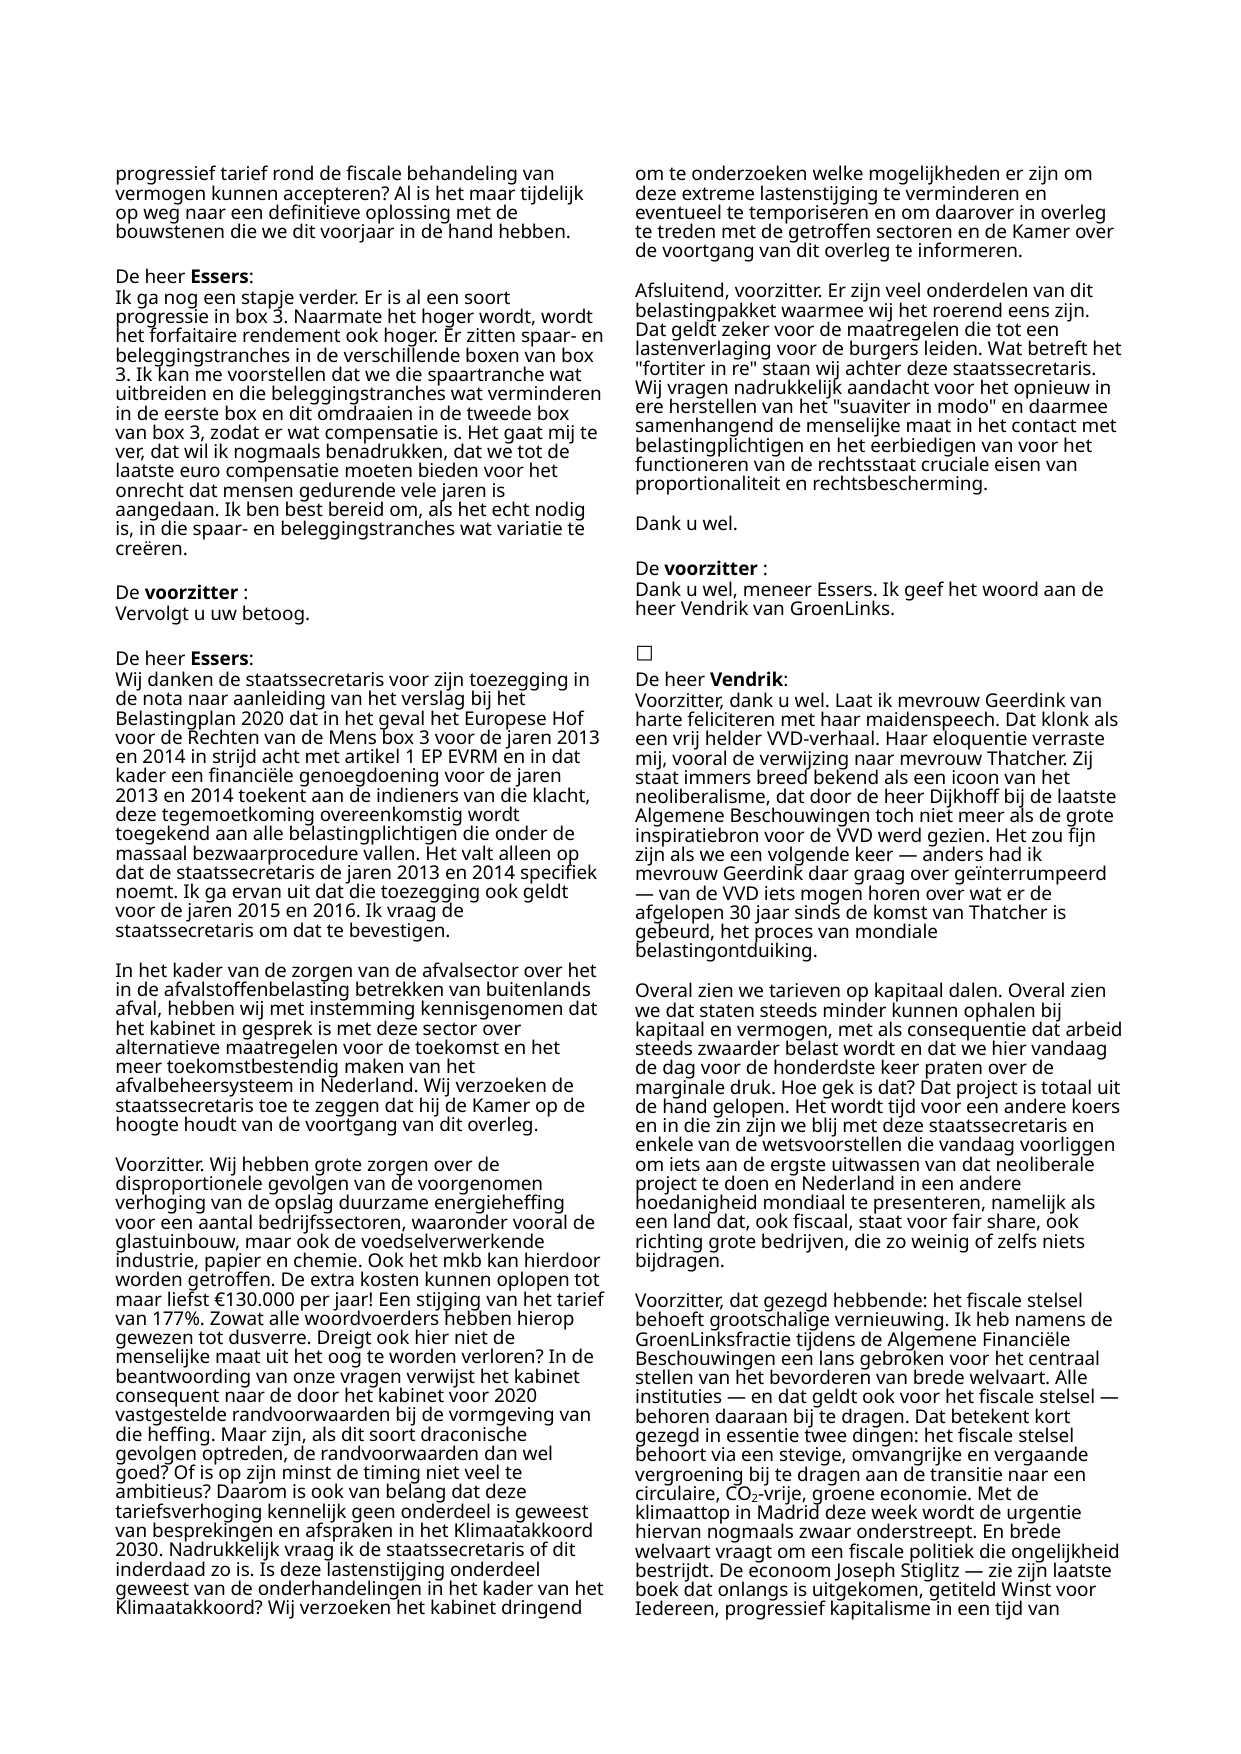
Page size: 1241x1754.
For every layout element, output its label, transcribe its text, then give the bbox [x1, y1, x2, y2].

text De heer Essers: [115, 645, 605, 671]
text Wij danken de staatssecretaris voor zijn toezegging in de nota naar aanleiding van het verslag bij het Belastingplan 2020 dat in het geval het Europese Hof voor de Rechten van de Mens box 3 voor de jaren 2013 en 2014 in strijd acht met artikel 1 EP EVRM en in dat kader een financiële genoegdoening voor de jaren 2013 en 2014 toekent aan de indieners van die klacht, deze tegemoetkoming overeenkomstig wordt toegekend aan alle belastingplichtigen die onder de massaal bezwaarprocedure vallen. Het valt alleen op dat de staatssecretaris de jaren 2013 en 2014 specifiek noemt. Ik ga ervan uit dat die toezegging ook geldt voor de jaren 2015 en 2016. Ik vraag de staatssecretaris om dat te bevestigen. [115, 671, 605, 941]
text Voorzitter. Wij hebben grote zorgen over de disproportionele gevolgen van de voorgenomen verhoging van de opslag duurzame energieheffing voor een aantal bedrijfssectoren, waaronder vooral de glastuinbouw, maar ook de voedselverwerkende industrie, papier en chemie. Ook het mkb kan hierdoor worden getroffen. De extra kosten kunnen oplopen tot maar liefst €130.000 per jaar! Een stijging van het tarief van 177%. Zowat alle woordvoerders hebben hierop gewezen tot dusverre. Dreigt ook hier niet de menselijke maat uit het oog te worden verloren? In de beantwoording van onze vragen verwijst het kabinet consequent naar de door het kabinet voor 2020 vastgestelde randvoorwaarden bij de vormgeving van die heffing. Maar zijn, als dit soort draconische gevolgen optreden, de randvoorwaarden dan wel goed? Of is op zijn minst de timing niet veel te ambitieus? Daarom is ook van belang dat deze tariefsverhoging kennelijk geen onderdeel is geweest van besprekingen en afspraken in het Klimaatakkoord 2030. Nadrukkelijk vraag ik de staatssecretaris of dit inderdaad zo is. Is deze lastenstijging onderdeel geweest van de onderhandelingen in het kader van het Klimaatakkoord? Wij verzoeken het kabinet dringend [115, 1156, 605, 1618]
text De voorzitter : [115, 579, 605, 605]
text De voorzitter : [635, 555, 1125, 581]
text progressief tarief rond de fiscale behandeling van vermogen kunnen accepteren? Al is het maar tijdelijk op weg naar een definitieve oplossing met de bouwstenen die we dit voorjaar in de hand hebben. [115, 165, 605, 242]
text Vervolgt u uw betoog. [115, 605, 605, 624]
text om te onderzoeken welke mogelijkheden er zijn om deze extreme lastenstijging te verminderen en eventueel te temporiseren en om daarover in overleg te treden met de getroffen sectoren en de Kamer over de voortgang van dit overleg te informeren. [635, 165, 1125, 262]
text In het kader van de zorgen van de afvalsector over het in de afvalstoffenbelasting betrekken van buitenlands afval, hebben wij met instemming kennisgenomen dat het kabinet in gesprek is met deze sector over alternatieve maatregelen voor de toekomst en het meer toekomstbestendig maken van het afvalbeheersysteem in Nederland. Wij verzoeken de staatssecretaris toe te zeggen dat hij de Kamer op de hoogte houdt van de voortgang van dit overleg. [115, 962, 605, 1135]
text Afsluitend, voorzitter. Er zijn veel onderdelen van dit belastingpakket waarmee wij het roerend eens zijn. Dat geldt zeker voor de maatregelen die tot een lastenverlaging voor de burgers leiden. Wat betreft het "fortiter in re" staan wij achter deze staatssecretaris. Wij vragen nadrukkelijk aandacht voor het opnieuw in ere herstellen van het "suaviter in modo" en daarmee samenhangend de menselijke maat in het contact met belastingplichtigen en het eerbiedigen van voor het functioneren van de rechtsstaat cruciale eisen van proportionaliteit en rechtsbescherming. [635, 282, 1125, 494]
text De heer Essers: [115, 263, 605, 289]
text Ik ga nog een stapje verder. Er is al een soort progressie in box 3. Naarmate het hoger wordt, wordt het forfaitaire rendement ook hoger. Er zitten spaar- en beleggingstranches in de verschillende boxen van box 3. Ik kan me voorstellen dat we die spaartranche wat uitbreiden en die beleggingstranches wat verminderen in de eerste box en dit omdraaien in de tweede box van box 3, zodat er wat compensatie is. Het gaat mij te ver, dat wil ik nogmaals benadrukken, dat we tot de laatste euro compensatie moeten bieden voor het onrecht dat mensen gedurende vele jaren is aangedaan. Ik ben best bereid om, als het echt nodig is, in die spaar- en beleggingstranches wat variatie te creëren. [115, 289, 605, 559]
text Voorzitter, dank u wel. Laat ik mevrouw Geerdink van harte feliciteren met haar maidenspeech. Dat klonk als een vrij helder VVD-verhaal. Haar eloquentie verraste mij, vooral de verwijzing naar mevrouw Thatcher. Zij staat immers breed bekend als een icoon van het neoliberalisme, dat door de heer Dijkhoff bij de laatste Algemene Beschouwingen toch niet meer als de grote inspiratiebron voor de VVD werd gezien. Het zou fijn zijn als we een volgende keer — anders had ik mevrouw Geerdink daar graag over geïnterrumpeerd — van de VVD iets mogen horen over wat er de afgelopen 30 jaar sinds de komst van Thatcher is gebeurd, het proces van mondiale belastingontduiking. [635, 692, 1125, 962]
text Overal zien we tarieven op kapitaal dalen. Overal zien we dat staten steeds minder kunnen ophalen bij kapitaal en vermogen, met als consequentie dat arbeid steeds zwaarder belast wordt en dat we hier vandaag de dag voor de honderdste keer praten over de marginale druk. Hoe gek is dat? Dat project is totaal uit de hand gelopen. Het wordt tijd voor een andere koers en in die zin zijn we blij met deze staatssecretaris en enkele van de wetsvoorstellen die vandaag voorliggen om iets aan de ergste uitwassen van dat neoliberale project te doen en Nederland in een andere hoedanigheid mondiaal te presenteren, namelijk als een land dat, ook fiscaal, staat voor fair share, ook richting grote bedrijven, die zo weinig of zelfs niets bijdragen. [635, 982, 1125, 1271]
text Dank u wel. [635, 515, 1125, 534]
text De heer Vendrik: [635, 666, 1125, 692]
text Voorzitter, dat gezegd hebbende: het fiscale stelsel behoeft grootschalige vernieuwing. Ik heb namens de GroenLinksfractie tijdens de Algemene Financiële Beschouwingen een lans gebroken voor het centraal stellen van het bevorderen van brede welvaart. Alle instituties — en dat geldt ook voor het fiscale stelsel — behoren daaraan bij te dragen. Dat betekent kort gezegd in essentie twee dingen: het fiscale stelsel behoort via een stevige, omvangrijke en vergaande vergroening bij te dragen aan de transitie naar een circulaire, CO2-vrije, groene economie. Met de klimaattop in Madrid deze week wordt de urgentie hiervan nogmaals zwaar onderstreept. En brede welvaart vraagt om een fiscale politiek die ongelijkheid bestrijdt. De econoom Joseph Stiglitz — zie zijn laatste boek dat onlangs is uitgekomen, getiteld Winst voor Iedereen, progressief kapitalisme in een tijd van [635, 1292, 1125, 1620]
text ⬜ [635, 640, 1125, 666]
text Dank u wel, meneer Essers. Ik geef het woord aan de heer Vendrik van GroenLinks. [635, 581, 1125, 619]
